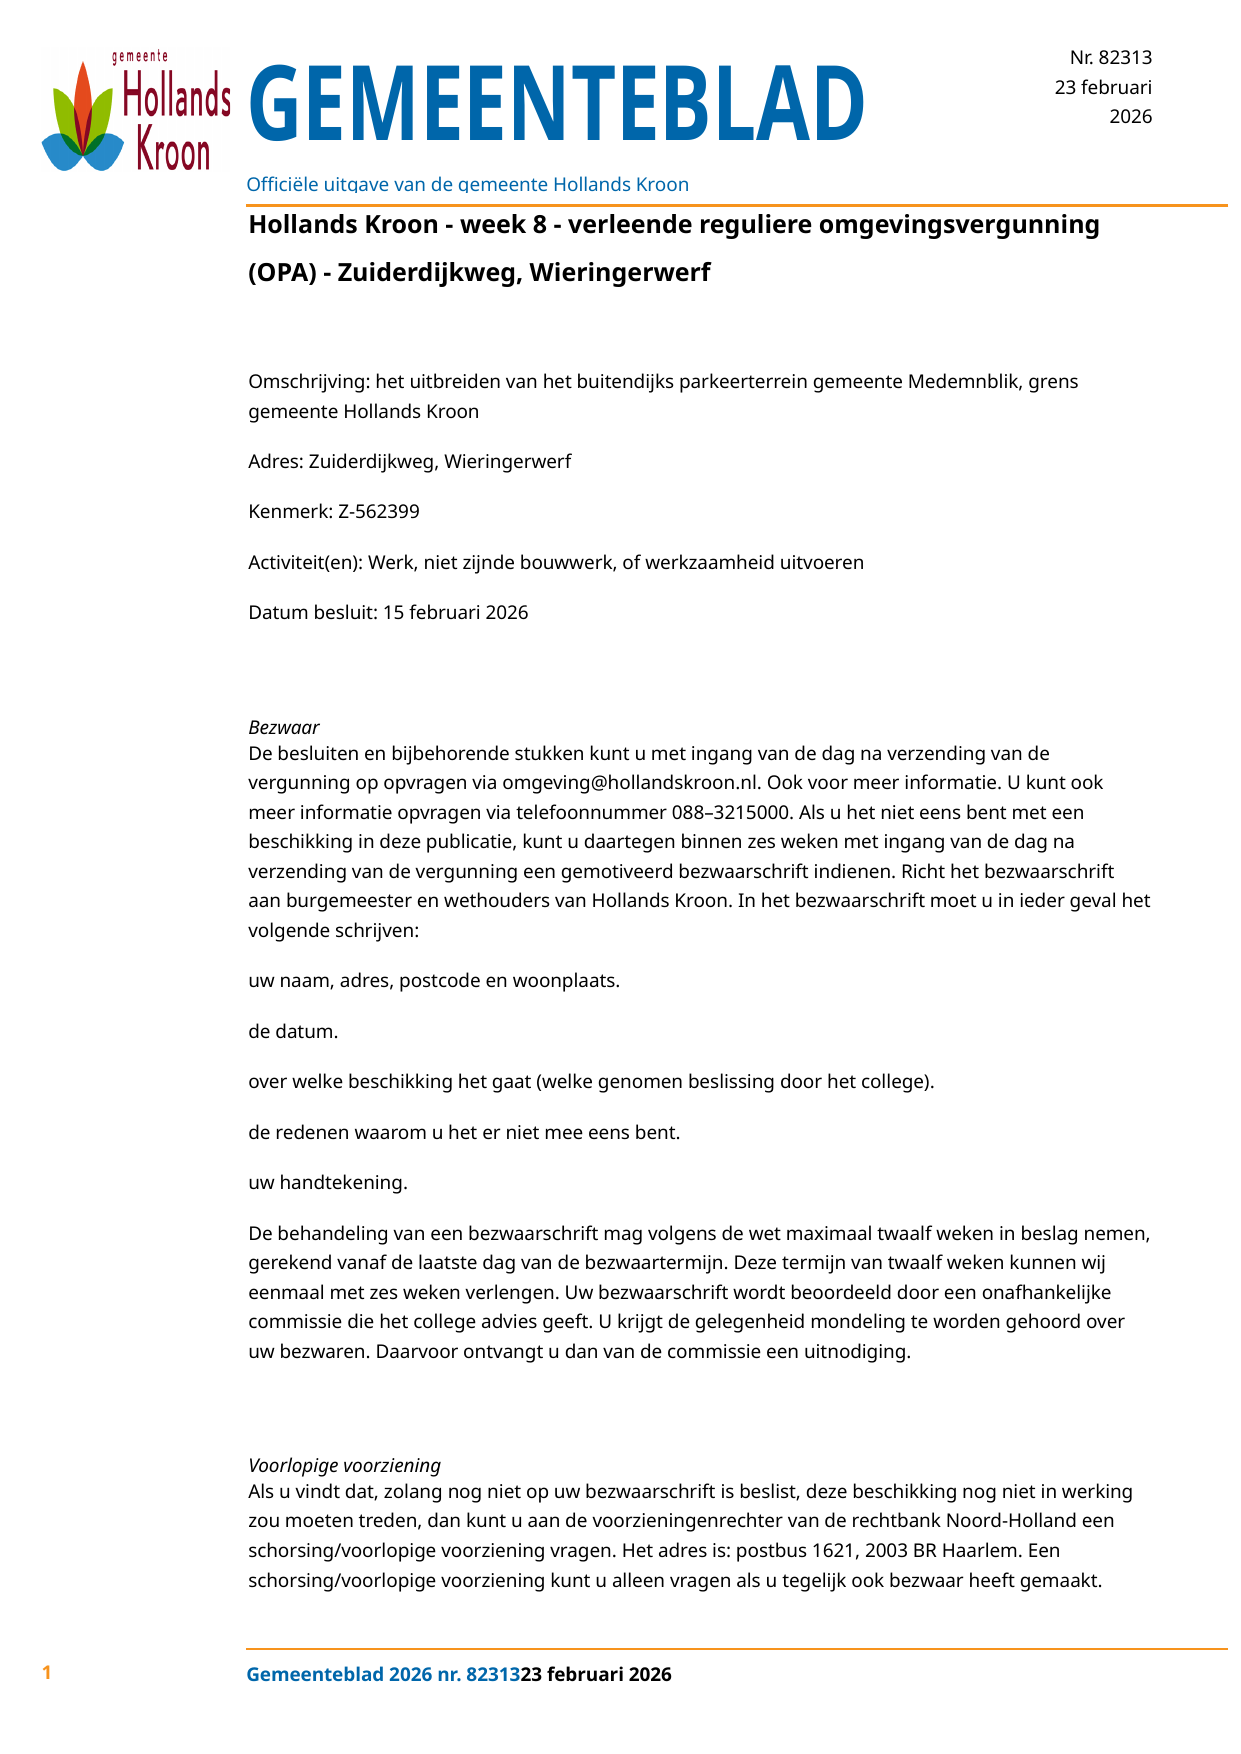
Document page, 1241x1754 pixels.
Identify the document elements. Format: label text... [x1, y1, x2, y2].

text uw handtekening. [248, 1169, 1152, 1195]
text Bezwaar [248, 714, 1152, 740]
text Datum besluit: 15 februari 2026 [248, 599, 1152, 625]
text uw naam, adres, postcode en woonplaats. [248, 968, 1152, 993]
text Activiteit(en): Werk, niet zijnde bouwwerk, of werkzaamheid uitvoeren [248, 549, 1152, 575]
picture [41, 47, 231, 172]
text De besluiten en bijbehorende stukken kunt u met ingang van de dag na verzending van de vergunning op opvragen via omgeving@hollandskroon.nl. Ook voor meer informatie. U kunt ook meer informatie opvragen via telefoonnummer 088–3215000. Als u het niet eens bent met een beschikking in deze publicatie, kunt u daartegen binnen zes weken met ingang van de dag na verzending van de vergunning een gemotiveerd bezwaarschrift indienen. Richt het bezwaarschrift aan burgemeester en wethouders van Hollands Kroon. In het bezwaarschrift moet u in ieder geval het volgende schrijven: [248, 740, 1152, 943]
text Als u vindt dat, zolang nog niet op uw bezwaarschrift is beslist, deze beschikking nog niet in werking zou moeten treden, dan kunt u aan de voorzieningenrechter van de rechtbank Noord-Holland een schorsing/voorlopige voorziening vragen. Het adres is: postbus 1621, 2003 BR Haarlem. Een schorsing/voorlopige voorziening kunt u alleen vragen als u tegelijk ook bezwaar heeft gemaakt. [248, 1478, 1152, 1593]
text Voorlopige voorziening [248, 1452, 1152, 1478]
text de datum. [248, 1018, 1152, 1044]
text Kenmerk: Z-562399 [248, 499, 1152, 524]
text over welke beschikking het gaat (welke genomen beslissing door het college). [248, 1068, 1152, 1094]
text de redenen waarom u het er niet mee eens bent. [248, 1119, 1152, 1144]
text Adres: Zuiderdijkweg, Wieringerwerf [248, 448, 1152, 474]
text Hollands Kroon - week 8 - verleende reguliere omgevingsvergunning (OPA) - Zuiderdijkweg, Wieringerwerf [248, 207, 1152, 288]
text Omschrijving: het uitbreiden van het buitendijks parkeerterrein gemeente Medemnblik, grens gemeente Hollands Kroon [248, 368, 1152, 424]
text De behandeling van een bezwaarschrift mag volgens de wet maximaal twaalf weken in beslag nemen, gerekend vanaf de laatste dag van de bezwaartermijn. Deze termijn van twaalf weken kunnen wij eenmaal met zes weken verlengen. Uw bezwaarschrift wordt beoordeeld door een onafhankelijke commissie die het college advies geeft. U krijgt de gelegenheid mondeling te worden gehoord over uw bezwaren. Daarvoor ontvangt u dan van de commissie een uitnodiging. [248, 1220, 1152, 1364]
